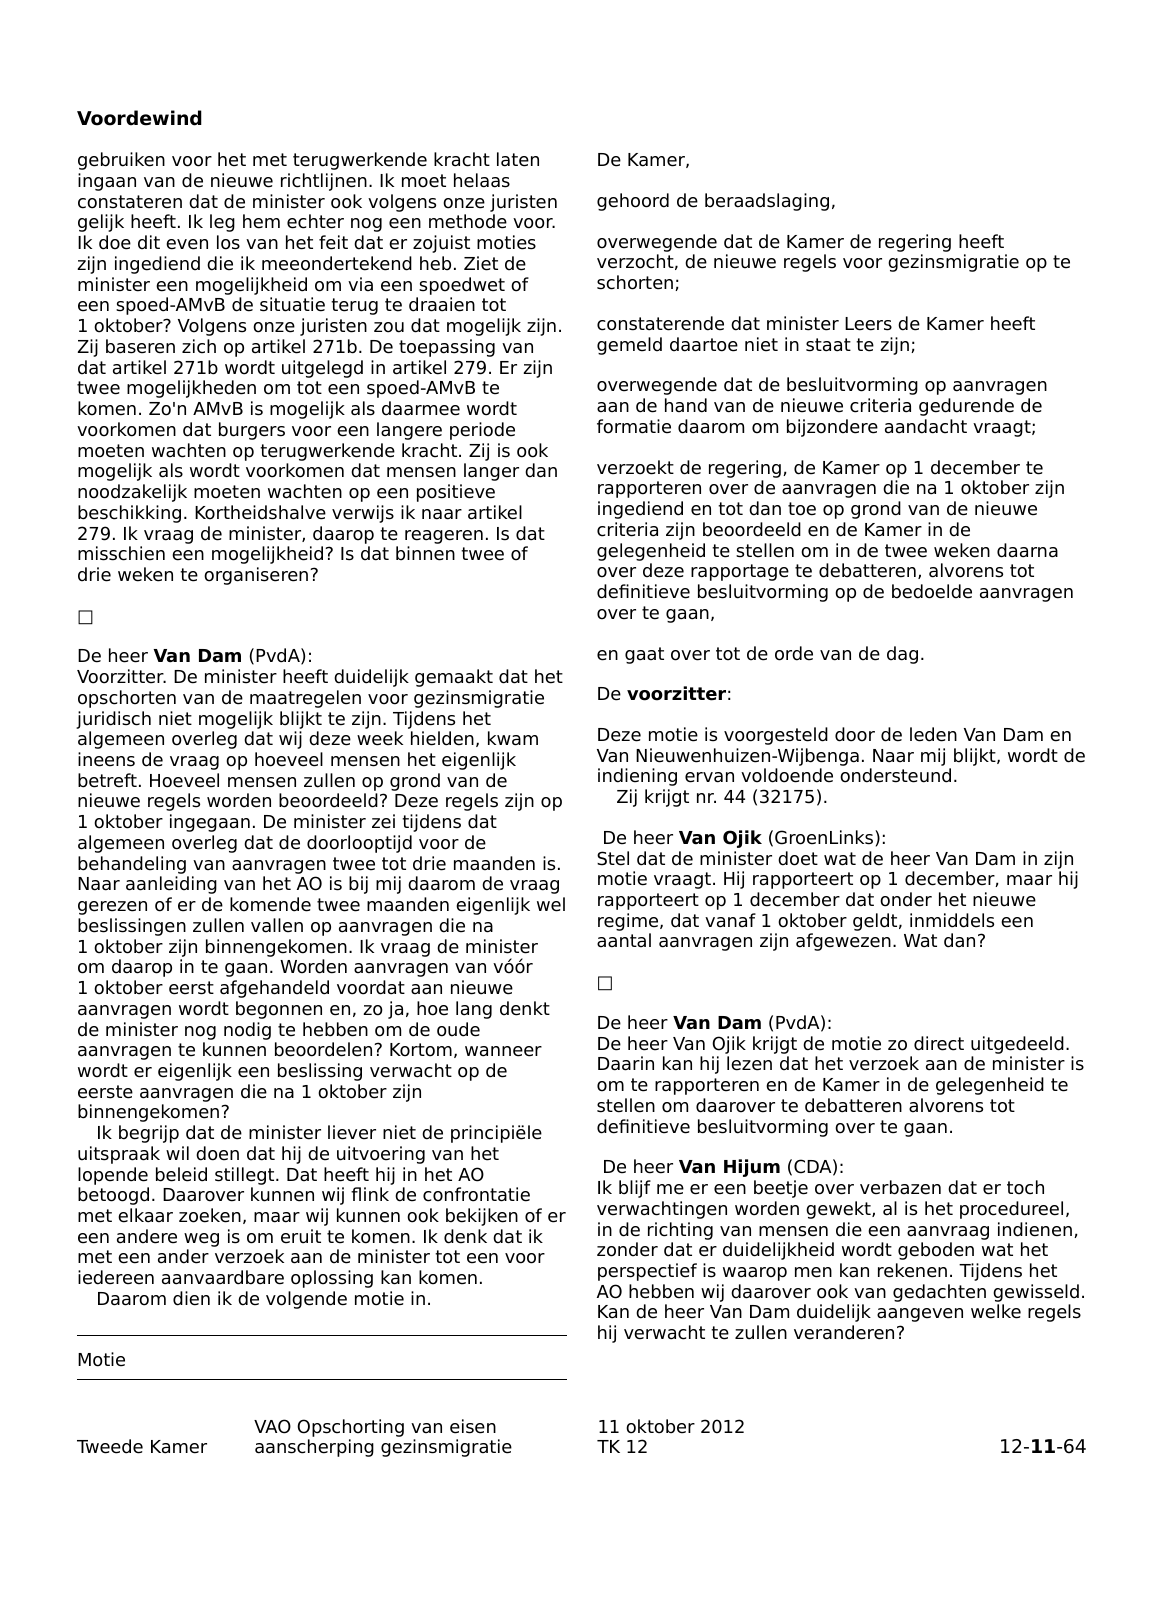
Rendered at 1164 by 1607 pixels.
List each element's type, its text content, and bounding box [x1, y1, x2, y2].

text Voorzitter. De minister heeft duidelijk gemaakt dat het opschorten van de maatregelen voor gezinsmigratie juridisch niet mogelijk blijkt te zijn. Tijdens het algemeen overleg dat wij deze week hielden, kwam ineens de vraag op hoeveel mensen het eigenlijk betreft. Hoeveel mensen zullen op grond van de nieuwe regels worden beoordeeld? Deze regels zijn op 1 oktober ingegaan. De minister zei tijdens dat algemeen overleg dat de doorlooptijd voor de behandeling van aanvragen twee tot drie maanden is. Naar aanleiding van het AO is bij mij daarom de vraag gerezen of er de komende twee maanden eigenlijk wel beslissingen zullen vallen op aanvragen die na 1 oktober zijn binnengekomen. Ik vraag de minister om daarop in te gaan. Worden aanvragen van vóór 1 oktober eerst afgehandeld voordat aan nieuwe aanvragen wordt begonnen en, zo ja, hoe lang denkt de minister nog nodig te hebben om de oude aanvragen te kunnen beoordelen? Kortom, wanneer wordt er eigenlijk een beslissing verwacht op de eerste aanvragen die na 1 oktober zijn binnengekomen? [77, 667, 567, 1123]
text Stel dat de minister doet wat de heer Van Dam in zijn motie vraagt. Hij rapporteert op 1 december, maar hij rapporteert op 1 december dat onder het nieuwe regime, dat vanaf 1 oktober geldt, inmiddels een aantal aanvragen zijn afgewezen. Wat dan? [596, 848, 1087, 952]
text constaterende dat minister Leers de Kamer heeft gemeld daartoe niet in staat te zijn; [596, 314, 1087, 355]
text verzoekt de regering, de Kamer op 1 december te rapporteren over de aanvragen die na 1 oktober zijn ingediend en tot dan toe op grond van de nieuwe criteria zijn beoordeeld en de Kamer in de gelegenheid te stellen om in de twee weken daarna over deze rapportage te debatteren, alvorens tot definitieve besluitvorming op de bedoelde aanvragen over te gaan, [596, 457, 1087, 623]
text De heer Van Dam (PvdA): [596, 1013, 1087, 1033]
text De Kamer, [596, 150, 1087, 171]
text De voorzitter: [596, 684, 1087, 705]
text De heer Van Hijum (CDA): [596, 1157, 1087, 1178]
text Motie [77, 1349, 567, 1370]
text Deze motie is voorgesteld door de leden Van Dam en Van Nieuwenhuizen-Wijbenga. Naar mij blijkt, wordt de indiening ervan voldoende ondersteund. [596, 725, 1087, 787]
text Ik begrijp dat de minister liever niet de principiële uitspraak wil doen dat hij de uitvoering van het lopende beleid stillegt. Dat heeft hij in het AO betoogd. Daarover kunnen wij flink de confrontatie met elkaar zoeken, maar wij kunnen ook bekijken of er een andere weg is om eruit te komen. Ik denk dat ik met een ander verzoek aan de minister tot een voor iedereen aanvaardbare oplossing kan komen. [77, 1123, 567, 1289]
text en gaat over tot de orde van de dag. [596, 643, 1087, 664]
text □ [596, 972, 1087, 993]
text De heer Van Ojik (GroenLinks): [596, 828, 1087, 848]
text De heer Van Ojik krijgt de motie zo direct uitgedeeld. Daarin kan hij lezen dat het verzoek aan de minister is om te rapporteren en de Kamer in de gelegenheid te stellen om daarover te debatteren alvorens tot definitieve besluitvorming over te gaan. [596, 1033, 1087, 1137]
text Zij krijgt nr. 44 (32175). [596, 787, 1087, 808]
text gebruiken voor het met terugwerkende kracht laten ingaan van de nieuwe richtlijnen. Ik moet helaas constateren dat de minister ook volgens onze juristen gelijk heeft. Ik leg hem echter nog een methode voor. Ik doe dit even los van het feit dat er zojuist moties zijn ingediend die ik meeondertekend heb. Ziet de minister een mogelijkheid om via een spoedwet of een spoed-AMvB de situatie terug te draaien tot 1 oktober? Volgens onze juristen zou dat mogelijk zijn. Zij baseren zich op artikel 271b. De toepassing van dat artikel 271b wordt uitgelegd in artikel 279. Er zijn twee mogelijkheden om tot een spoed-AMvB te komen. Zo'n AMvB is mogelijk als daarmee wordt voorkomen dat burgers voor een langere periode moeten wachten op terugwerkende kracht. Zij is ook mogelijk als wordt voorkomen dat mensen langer dan noodzakelijk moeten wachten op een positieve beschikking. Kortheidshalve verwijs ik naar artikel 279. Ik vraag de minister, daarop te reageren. Is dat misschien een mogelijkheid? Is dat binnen twee of drie weken te organiseren? [77, 150, 567, 586]
text overwegende dat de Kamer de regering heeft verzocht, de nieuwe regels voor gezinsmigratie op te schorten; [596, 232, 1087, 294]
text overwegende dat de besluitvorming op aanvragen aan de hand van de nieuwe criteria gedurende de formatie daarom om bijzondere aandacht vraagt; [596, 375, 1087, 437]
text gehoord de beraadslaging, [596, 191, 1087, 212]
text Daarom dien ik de volgende motie in. [77, 1289, 567, 1309]
text □ [77, 606, 567, 626]
text Ik blijf me er een beetje over verbazen dat er toch verwachtingen worden gewekt, al is het procedureel, in de richting van mensen die een aanvraag indienen, zonder dat er duidelijkheid wordt geboden wat het perspectief is waarop men kan rekenen. Tijdens het AO hebben wij daarover ook van gedachten gewisseld. Kan de heer Van Dam duidelijk aangeven welke regels hij verwacht te zullen veranderen? [596, 1178, 1087, 1344]
text De heer Van Dam (PvdA): [77, 646, 567, 667]
